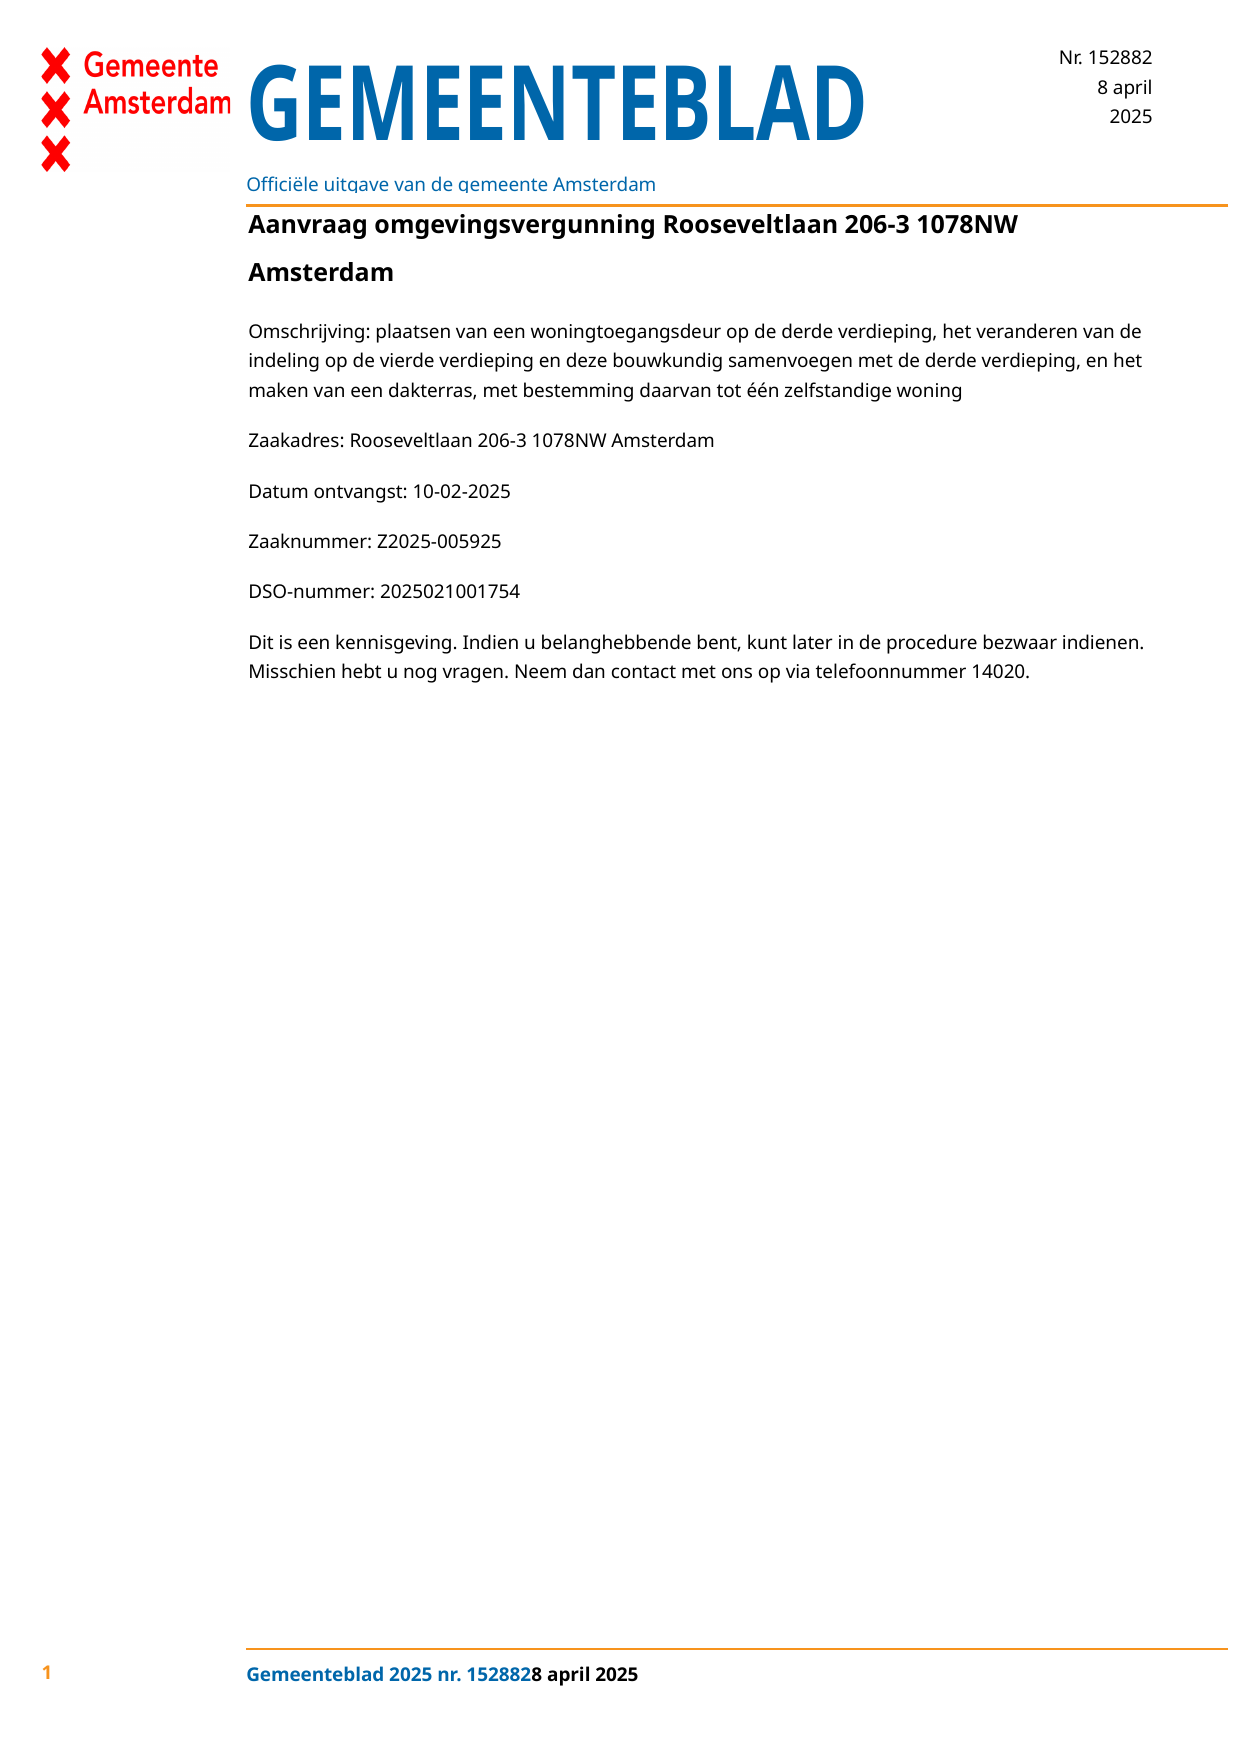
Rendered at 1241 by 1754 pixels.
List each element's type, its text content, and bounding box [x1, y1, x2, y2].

text DSO-nummer: 2025021001754 [248, 579, 1152, 604]
text Zaakadres: Rooseveltlaan 206-3 1078NW Amsterdam [248, 427, 1152, 453]
text Zaaknummer: Z2025-005925 [248, 528, 1152, 554]
text Datum ontvangst: 10-02-2025 [248, 478, 1152, 504]
text Dit is een kennisgeving. Indien u belanghebbende bent, kunt later in de procedure bezwaar indienen. Misschien hebt u nog vragen. Neem dan contact met ons op via telefoonnummer 14020. [248, 629, 1152, 684]
text Omschrijving: plaatsen van een woningtoegangsdeur op de derde verdieping, het veranderen van de indeling op de vierde verdieping en deze bouwkundig samenvoegen met de derde verdieping, en het maken van een dakterras, met bestemming daarvan tot één zelfstandige woning [248, 318, 1152, 403]
picture [41, 47, 231, 172]
text Aanvraag omgevingsvergunning Rooseveltlaan 206-3 1078NW Amsterdam [248, 207, 1152, 288]
